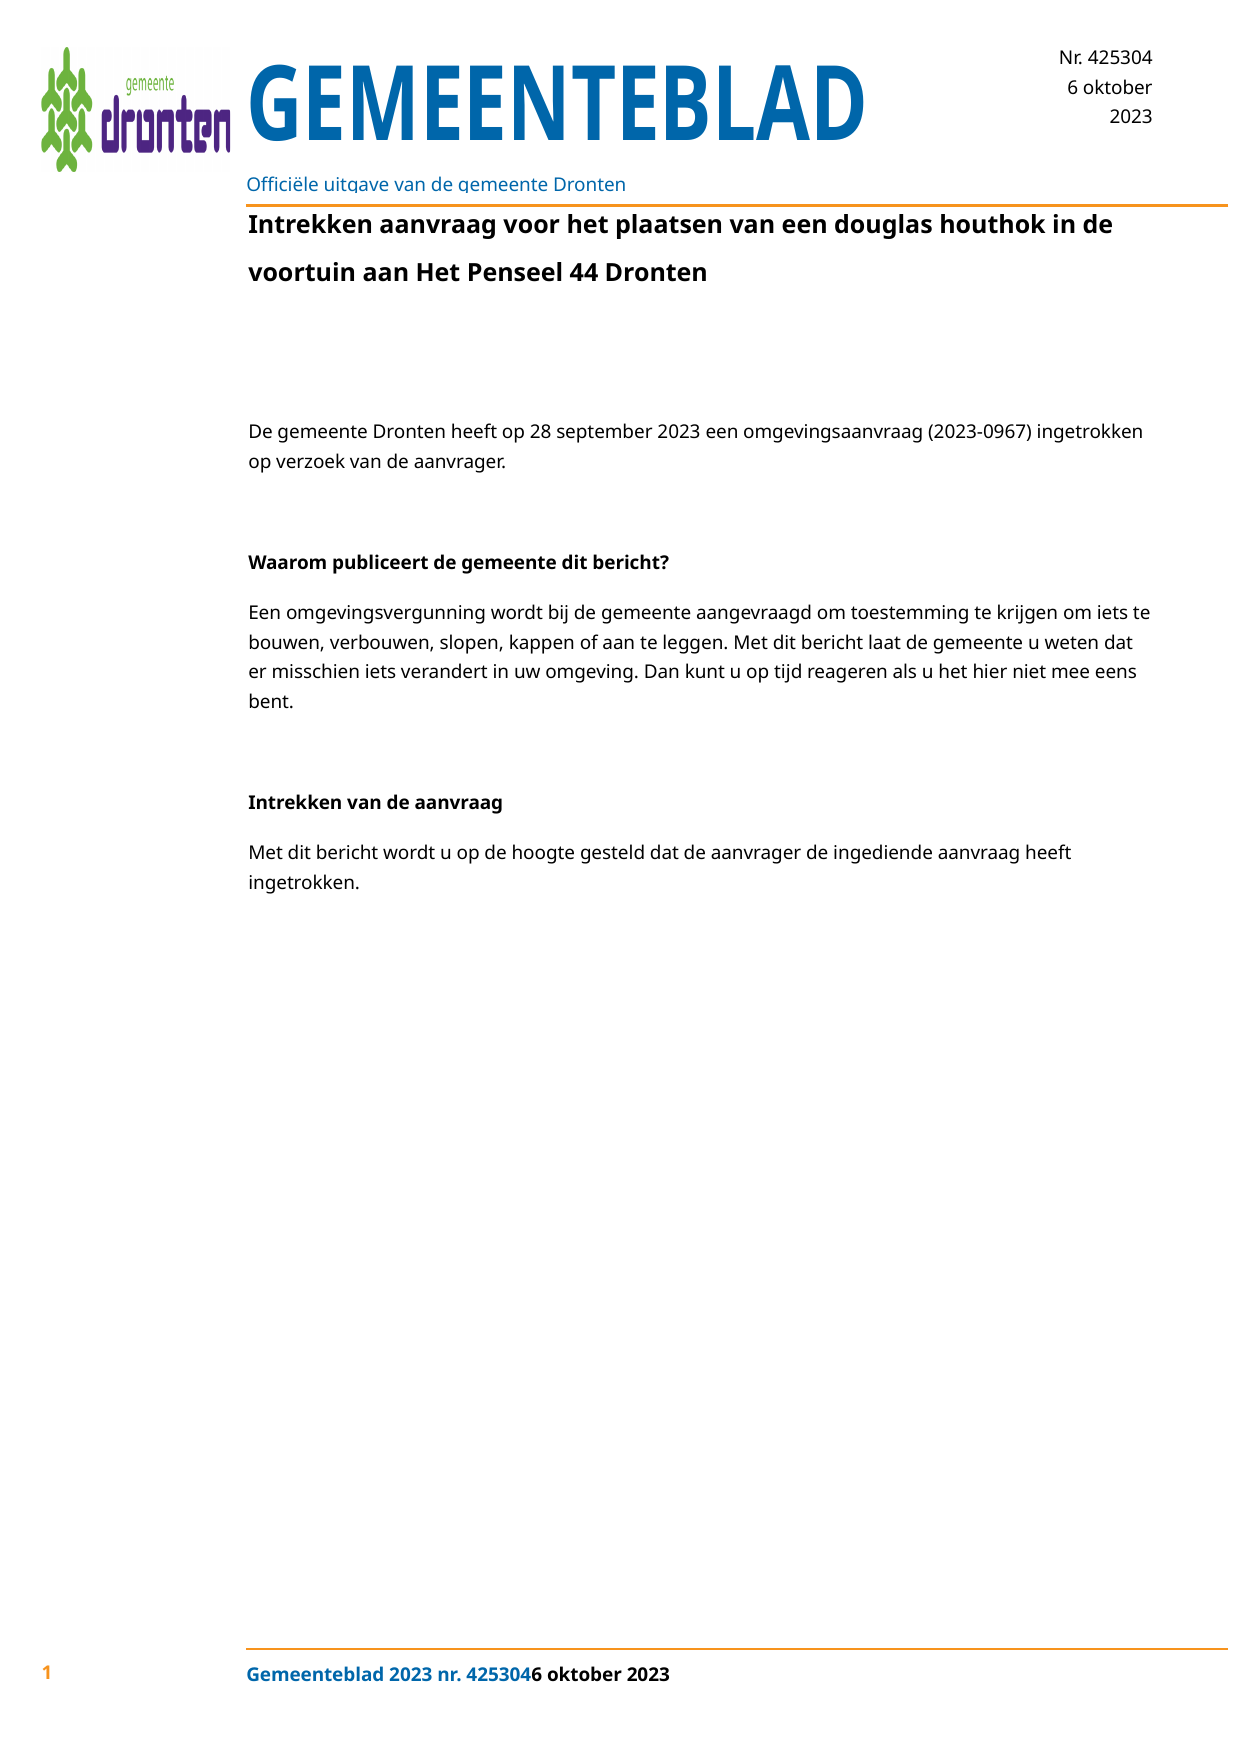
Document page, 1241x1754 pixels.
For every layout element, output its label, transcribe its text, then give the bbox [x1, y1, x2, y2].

text Waarom publiceert de gemeente dit bericht? [248, 549, 1152, 575]
text De gemeente Dronten heeft op 28 september 2023 een omgevingsaanvraag (2023-0967) ingetrokken op verzoek van de aanvrager. [248, 419, 1152, 474]
picture [41, 47, 231, 172]
text Intrekken aanvraag voor het plaatsen van een douglas houthok in de voortuin aan Het Penseel 44 Dronten [248, 207, 1152, 288]
text Intrekken van de aanvraag [248, 789, 1152, 815]
text Met dit bericht wordt u op de hoogte gesteld dat de aanvrager de ingediende aanvraag heeft ingetrokken. [248, 839, 1152, 895]
text Een omgevingsvergunning wordt bij de gemeente aangevraagd om toestemming te krijgen om iets te bouwen, verbouwen, slopen, kappen of aan te leggen. Met dit bericht laat de gemeente u weten dat er misschien iets verandert in uw omgeving. Dan kunt u op tijd reageren als u het hier niet mee eens bent. [248, 599, 1152, 714]
